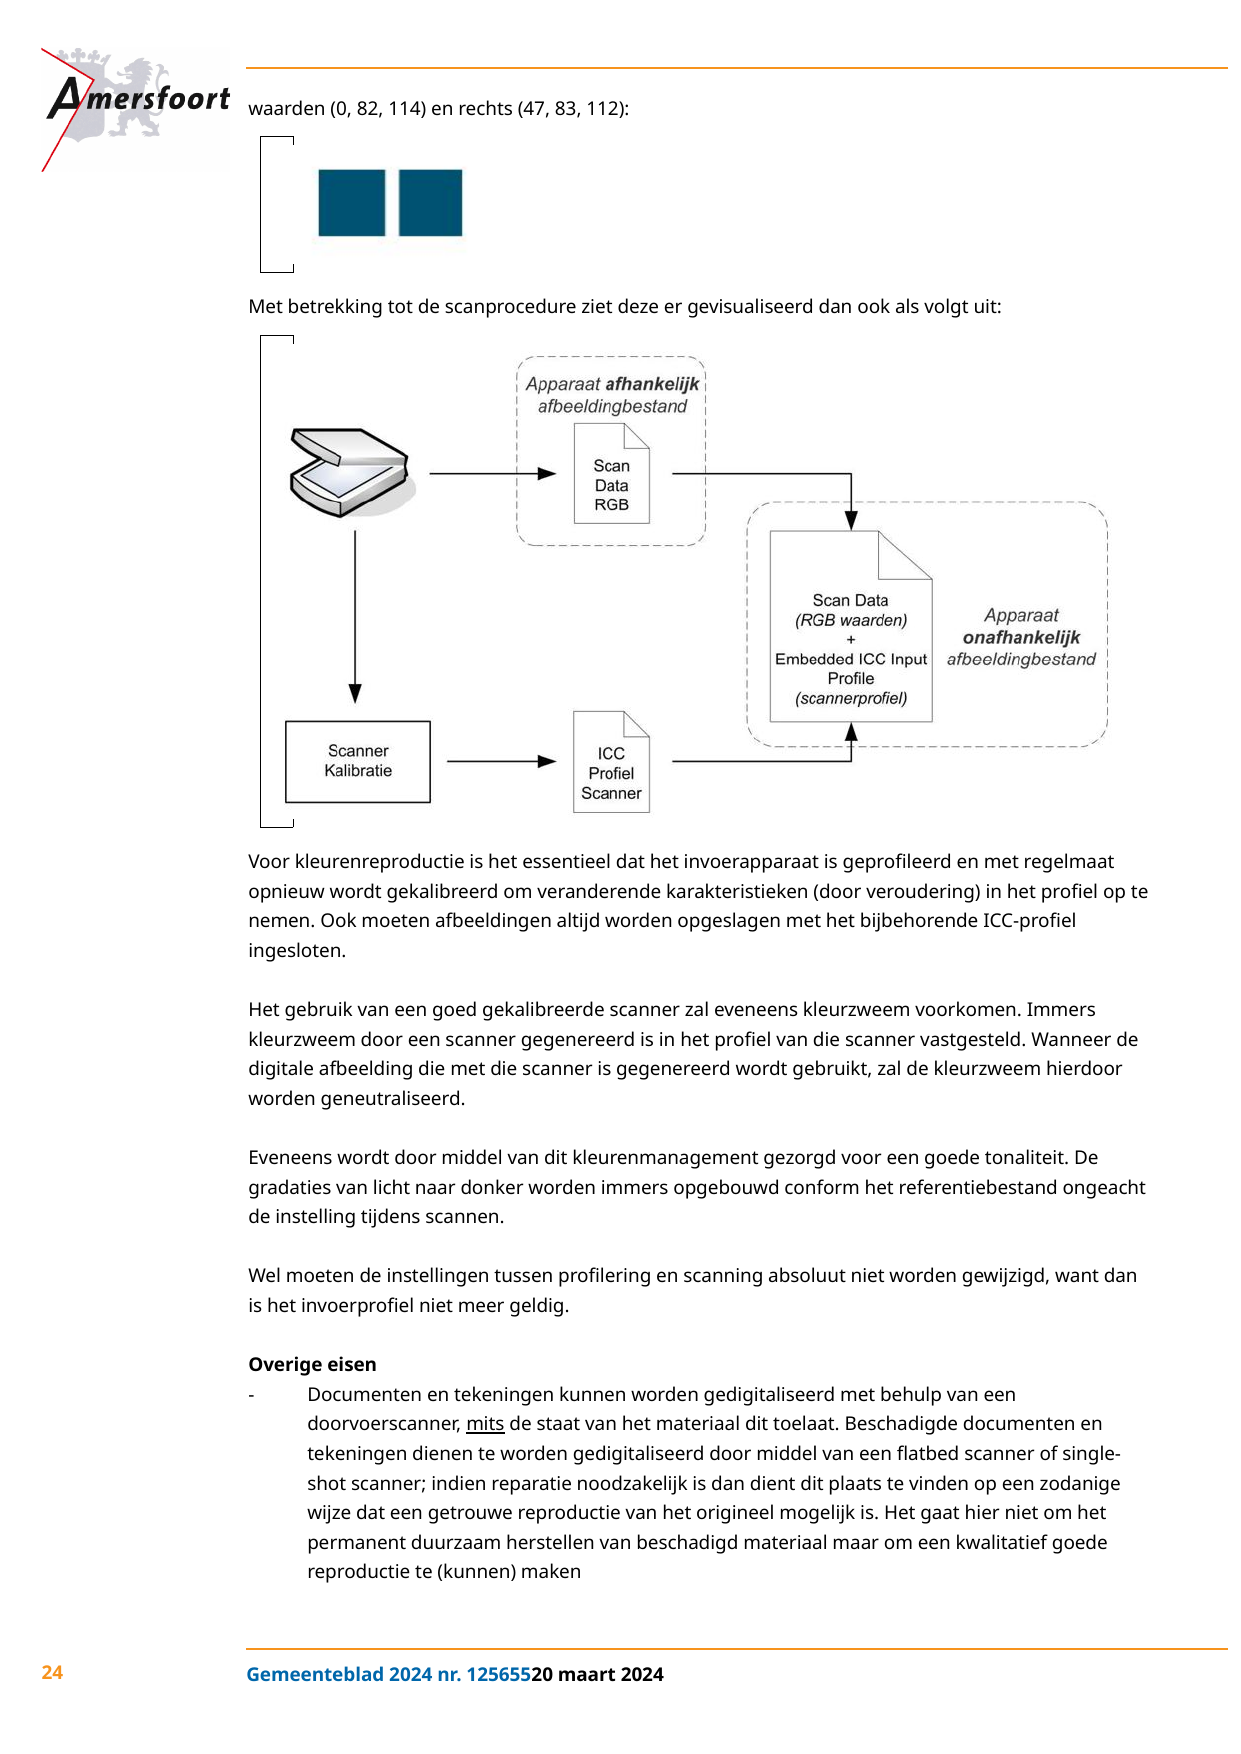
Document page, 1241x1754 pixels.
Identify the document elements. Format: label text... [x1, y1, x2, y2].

picture [41, 47, 231, 172]
picture [268, 145, 505, 264]
list Documenten en tekeningen kunnen worden gedigitaliseerd met behulp van een doorvoerscanner, mits de staat van het materiaal dit toelaat. Beschadigde documenten en tekeningen dienen te worden gedigitaliseerd door middel van een flatbed scanner of single-shot scanner; indien reparatie noodzakelijk is dan dient dit plaats te vinden op een zodanige wijze dat een getrouwe reproductie van het origineel mogelijk is. Het gaat hier niet om het permanent duurzaam herstellen van beschadigd materiaal maar om een kwalitatief goede reproductie te (kunnen) maken [248, 1381, 1152, 1584]
text Eveneens wordt door middel van dit kleurenmanagement gezorgd voor een goede tonaliteit. De gradaties van licht naar donker worden immers opgebouwd conform het referentiebestand ongeacht de instelling tijdens scannen. [248, 1144, 1152, 1229]
text Het gebruik van een goed gekalibreerde scanner zal eveneens kleurzweem voorkomen. Immers kleurzweem door een scanner gegenereerd is in het profiel van die scanner vastgesteld. Wanneer de digitale afbeelding die met die scanner is gegenereerd wordt gebruikt, zal de kleurzweem hierdoor worden geneutraliseerd. [248, 996, 1152, 1111]
text waarden (0, 82, 114) en rechts (47, 83, 112): [248, 95, 1152, 121]
picture [268, 344, 1154, 819]
text Voor kleurenreproductie is het essentieel dat het invoerapparaat is geprofileerd en met regelmaat opnieuw wordt gekalibreerd om veranderende karakteristieken (door veroudering) in het profiel op te nemen. Ook moeten afbeeldingen altijd worden opgeslagen met het bijbehorende ICC-profiel ingesloten. [248, 848, 1152, 963]
text Met betrekking tot de scanprocedure ziet deze er gevisualiseerd dan ook als volgt uit: [248, 294, 1152, 319]
text Wel moeten de instellingen tussen profilering en scanning absoluut niet worden gewijzigd, want dan is het invoerprofiel niet meer geldig. [248, 1263, 1152, 1318]
text Overige eisen [248, 1351, 1152, 1377]
